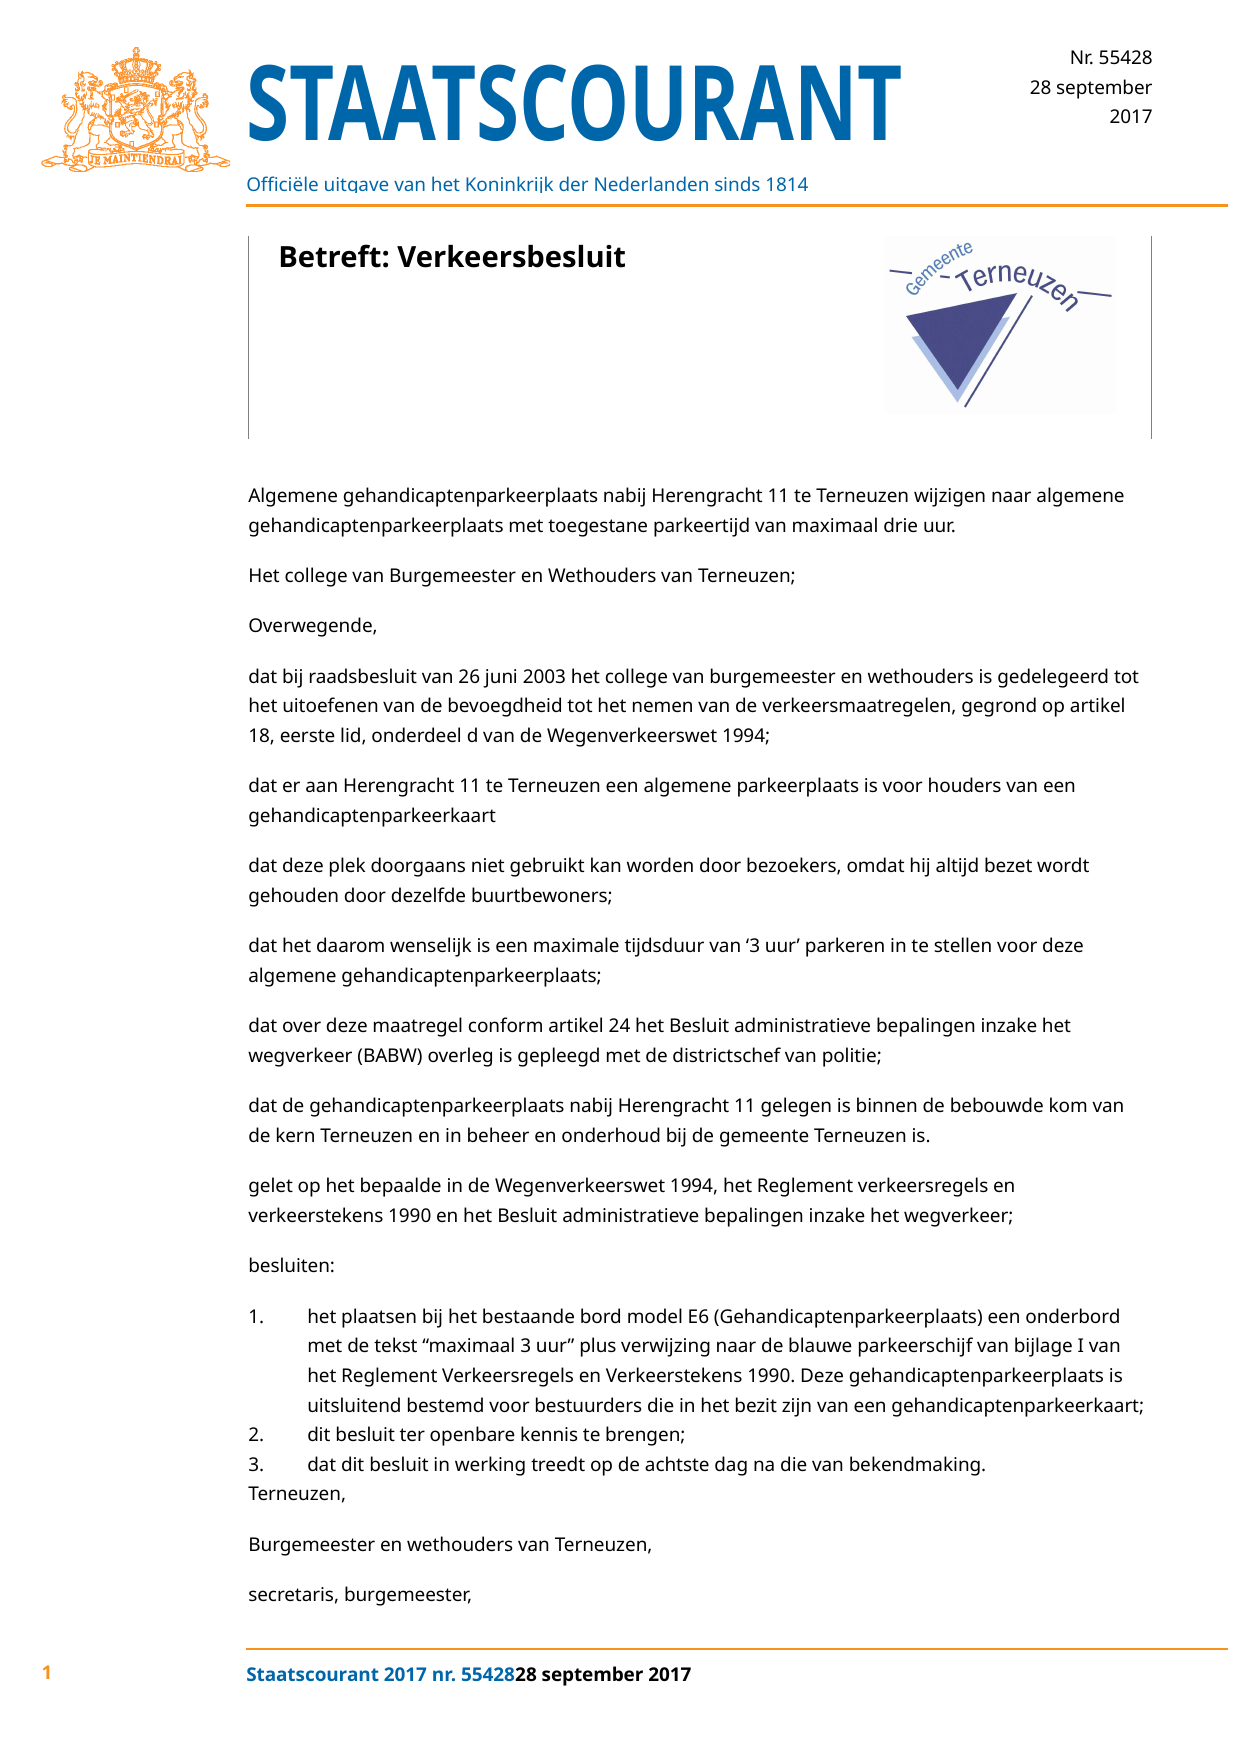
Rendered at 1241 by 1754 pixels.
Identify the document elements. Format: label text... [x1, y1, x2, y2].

list dit besluit ter openbare kennis te brengen; [248, 1421, 1152, 1447]
text dat het daarom wenselijk is een maximale tijdsduur van ‘3 uur’ parkeren in te stellen voor deze algemene gehandicaptenparkeerplaats; [248, 933, 1152, 988]
text dat er aan Herengracht 11 te Terneuzen een algemene parkeerplaats is voor houders van een gehandicaptenparkeerkaart [248, 773, 1152, 828]
table_header [850, 236, 884, 413]
text Algemene gehandicaptenparkeerplaats nabij Herengracht 11 te Terneuzen wijzigen naar algemene gehandicaptenparkeerplaats met toegestane parkeertijd van maximaal drie uur. [248, 482, 1152, 538]
text besluiten: [248, 1253, 1152, 1278]
text gelet op het bepaalde in de Wegenverkeerswet 1994, het Reglement verkeersregels en verkeerstekens 1990 en het Besluit administratieve bepalingen inzake het wegverkeer; [248, 1173, 1152, 1228]
text dat de gehandicaptenparkeerplaats nabij Herengracht 11 gelegen is binnen de bebouwde kom van de kern Terneuzen en in beheer en onderhoud bij de gemeente Terneuzen is. [248, 1093, 1152, 1148]
table_header [1117, 236, 1151, 413]
picture [884, 236, 1117, 414]
text secretaris, burgemeester, [248, 1581, 1152, 1607]
text dat deze plek doorgaans niet gebruikt kan worden door bezoekers, omdat hij altijd bezet wordt gehouden door dezelfde buurtbewoners; [248, 853, 1152, 908]
list het plaatsen bij het bestaande bord model E6 (Gehandicaptenparkeerplaats) een onderbord met de tekst “maximaal 3 uur” plus verwijzing naar de blauwe parkeerschijf van bijlage I van het Reglement Verkeersregels en Verkeerstekens 1990. Deze gehandicaptenparkeerplaats is uitsluitend bestemd voor bestuurders die in het bezit zijn van een gehandicaptenparkeerkaart; [248, 1303, 1152, 1418]
list dat dit besluit in werking treedt op de achtste dag na die van bekendmaking. [248, 1451, 1152, 1477]
picture [41, 47, 231, 172]
text Burgemeester en wethouders van Terneuzen, [248, 1531, 1152, 1557]
table_header [850, 414, 1151, 439]
text dat over deze maatregel conform artikel 24 het Besluit administratieve bepalingen inzake het wegverkeer (BABW) overleg is gepleegd met de districtschef van politie; [248, 1013, 1152, 1068]
text Het college van Burgemeester en Wethouders van Terneuzen; [248, 562, 1152, 588]
text dat bij raadsbesluit van 26 juni 2003 het college van burgemeester en wethouders is gedelegeerd tot het uitoefenen van de bevoegdheid tot het nemen van de verkeersmaatregelen, gegrond op artikel 18, eerste lid, onderdeel d van de Wegenverkeerswet 1994; [248, 663, 1152, 748]
text Overwegende, [248, 613, 1152, 638]
text Terneuzen, [248, 1481, 1152, 1506]
table_header Betreft: Verkeersbesluit [249, 236, 850, 439]
